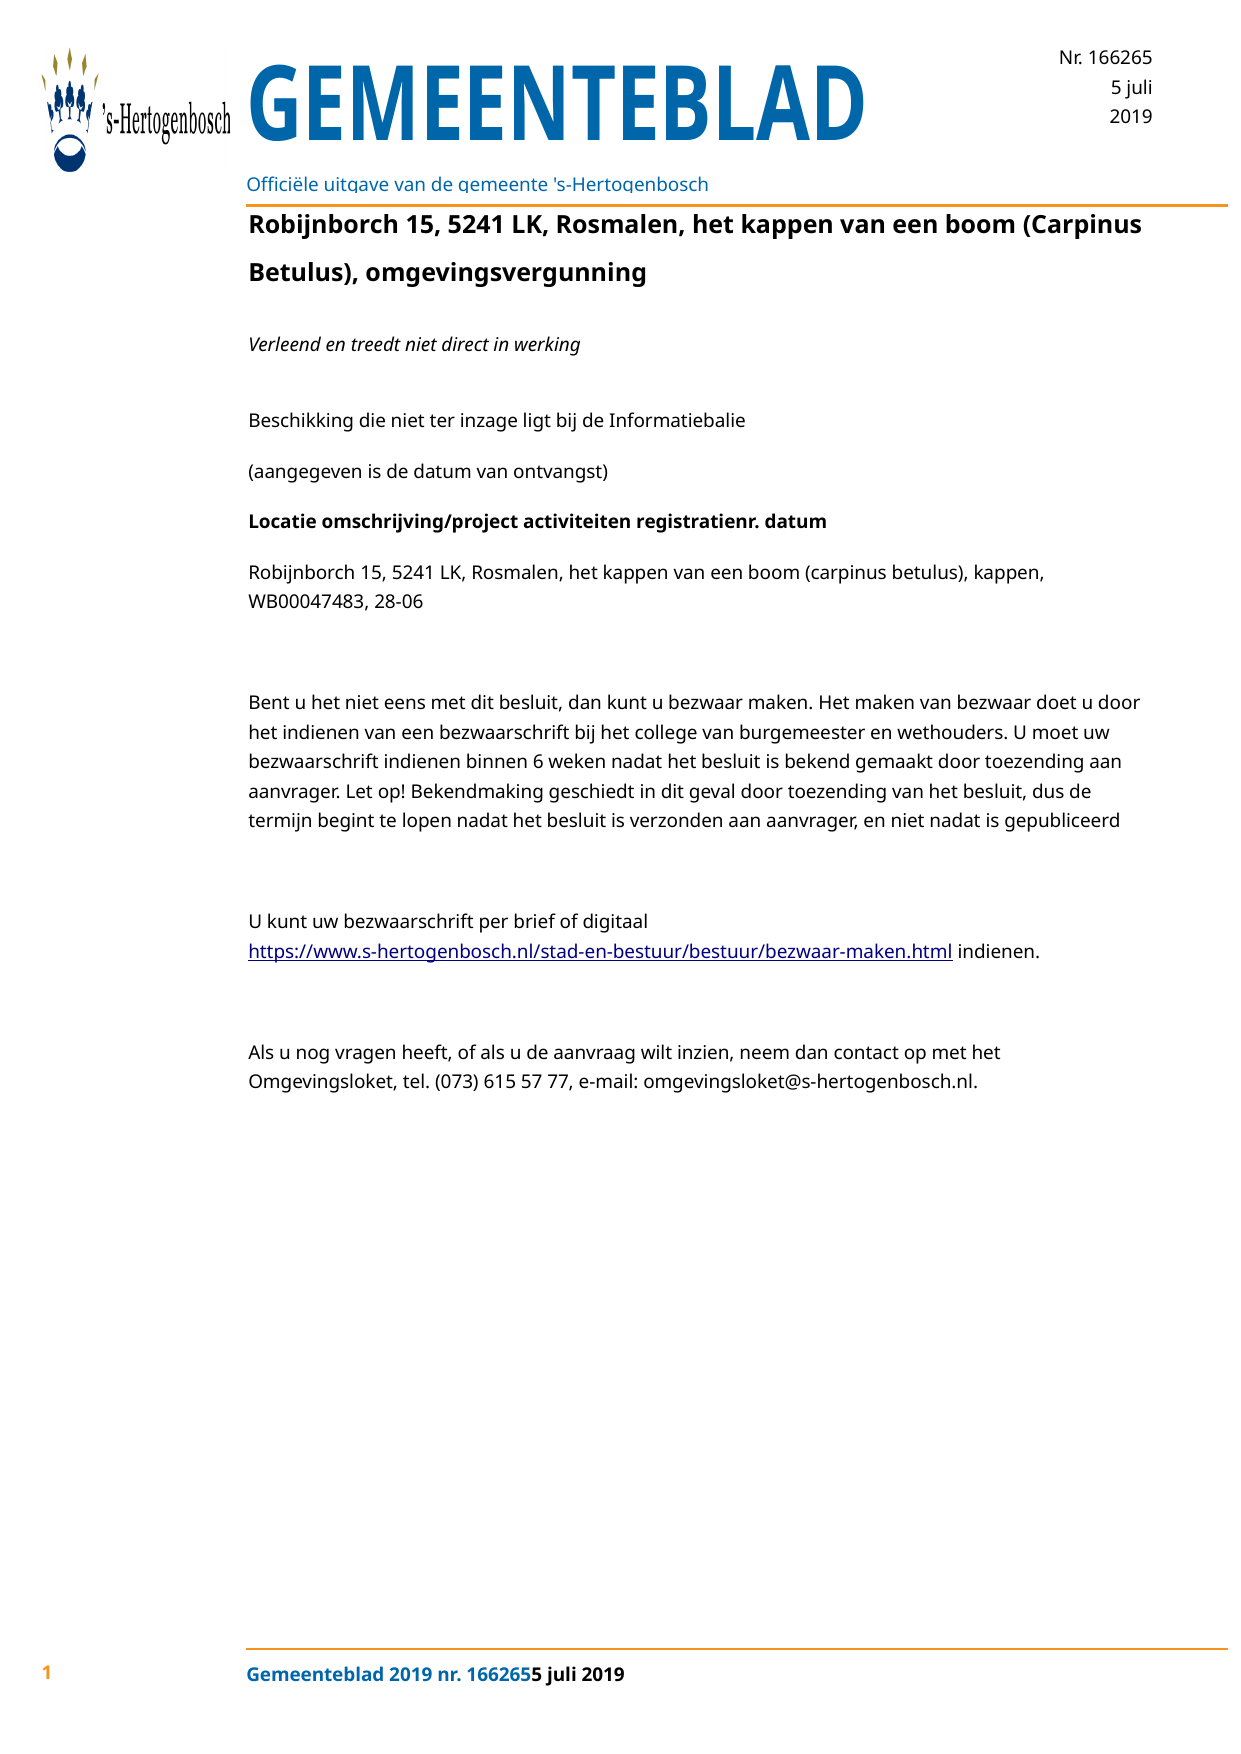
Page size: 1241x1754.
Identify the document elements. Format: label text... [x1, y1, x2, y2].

text Robijnborch 15, 5241 LK, Rosmalen, het kappen van een boom (Carpinus Betulus), omgevingsvergunning [248, 207, 1152, 288]
picture [41, 47, 231, 172]
text (aangegeven is de datum van ontvangst) [248, 458, 1152, 484]
text U kunt uw bezwaarschrift per brief of digitaal https://www.s-hertogenbosch.nl/stad-en-bestuur/bestuur/bezwaar-maken.html indienen. [248, 908, 1152, 964]
text Beschikking die niet ter inzage ligt bij de Informatiebalie [248, 408, 1152, 433]
text Robijnborch 15, 5241 LK, Rosmalen, het kappen van een boom (carpinus betulus), kappen, WB00047483, 28-06 [248, 559, 1152, 614]
text Locatie omschrijving/project activiteiten registratienr. datum [248, 508, 1152, 534]
text Bent u het niet eens met dit besluit, dan kunt u bezwaar maken. Het maken van bezwaar doet u door het indienen van een bezwaarschrift bij het college van burgemeester en wethouders. U moet uw bezwaarschrift indienen binnen 6 weken nadat het besluit is bekend gemaakt door toezending aan aanvrager. Let op! Bekendmaking geschiedt in dit geval door toezending van het besluit, dus de termijn begint te lopen nadat het besluit is verzonden aan aanvrager, en niet nadat is gepubliceerd [248, 689, 1152, 833]
text Verleend en treedt niet direct in werking [248, 331, 1152, 357]
text Als u nog vragen heeft, of als u de aanvraag wilt inzien, neem dan contact op met het Omgevingsloket, tel. (073) 615 57 77, e-mail: omgevingsloket@s-hertogenbosch.nl. [248, 1039, 1152, 1094]
